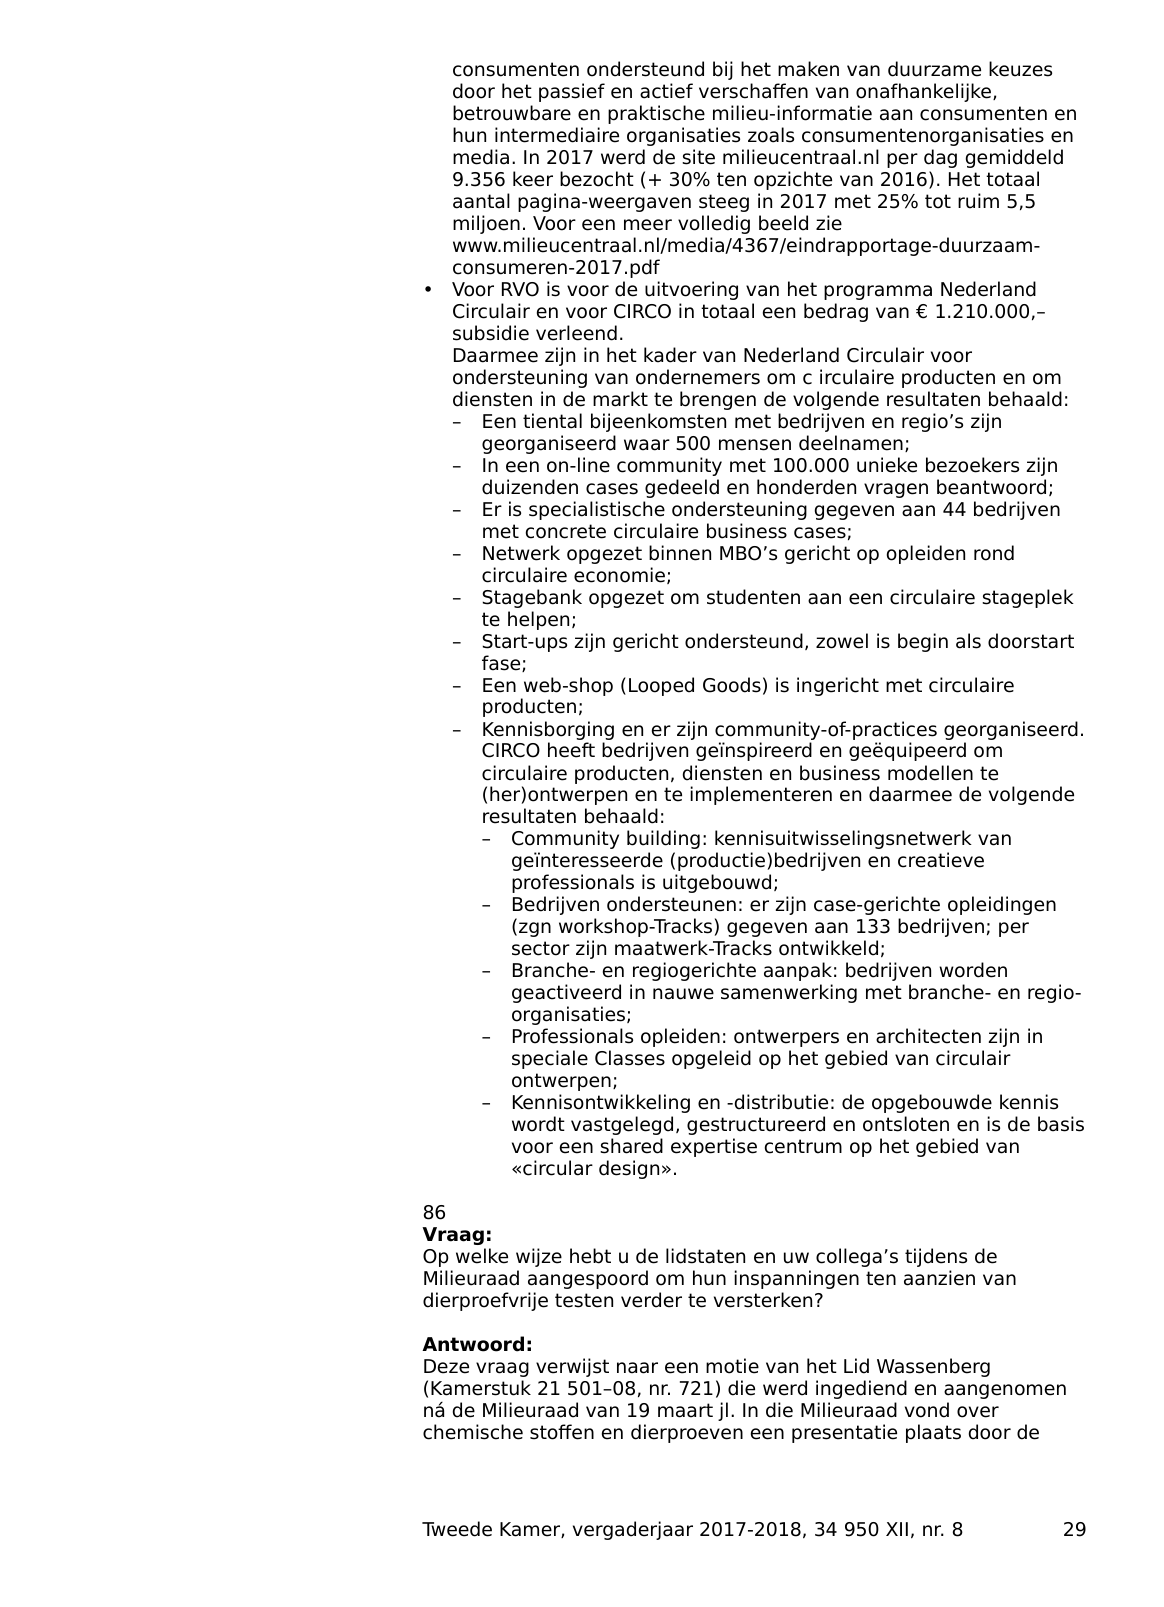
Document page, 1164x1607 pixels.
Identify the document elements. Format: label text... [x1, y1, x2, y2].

text • Voor RVO is voor de uitvoering van het programma Nederland Circulair en voor CIRCO in totaal een bedrag van € 1.210.000,– subsidie verleend. [422, 279, 1087, 345]
text – Professionals opleiden: ontwerpers en architecten zijn in speciale Classes opgeleid op het gebied van circulair ontwerpen; [481, 1026, 1087, 1092]
text – In een on-line community met 100.000 unieke bezoekers zijn duizenden cases gedeeld en honderden vragen beantwoord; [452, 455, 1087, 499]
text – Kennisborging en er zijn community-of-practices georganiseerd. [452, 718, 1087, 740]
text – Er is specialistische ondersteuning gegeven aan 44 bedrijven met concrete circulaire business cases; [452, 499, 1087, 543]
text – Een tiental bijeenkomsten met bedrijven en regio’s zijn georganiseerd waar 500 mensen deelnamen; [452, 411, 1087, 455]
text CIRCO heeft bedrijven geïnspireerd en geëquipeerd om circulaire producten, diensten en business modellen te (her)ontwerpen en te implementeren en daarmee de volgende resultaten behaald: [481, 740, 1087, 828]
text Daarmee zijn in het kader van Nederland Circulair voor ondersteuning van ondernemers om c irculaire producten en om diensten in de markt te brengen de volgende resultaten behaald: [452, 345, 1087, 411]
text 86 [422, 1202, 1087, 1224]
text – Een web-shop (Looped Goods) is ingericht met circulaire producten; [452, 674, 1087, 718]
text – Netwerk opgezet binnen MBO’s gericht op opleiden rond circulaire economie; [452, 543, 1087, 587]
text – Bedrijven ondersteunen: er zijn case-gerichte opleidingen (zgn workshop-Tracks) gegeven aan 133 bedrijven; per sector zijn maatwerk-Tracks ontwikkeld; [481, 894, 1087, 960]
text Vraag: [422, 1224, 1087, 1246]
text Antwoord: [422, 1334, 1087, 1356]
text – Branche- en regiogerichte aanpak: bedrijven worden geactiveerd in nauwe samenwerking met branche- en regio-organisaties; [481, 960, 1087, 1026]
text Op welke wijze hebt u de lidstaten en uw collega’s tijdens de Milieuraad aangespoord om hun inspanningen ten aanzien van dierproefvrije testen verder te versterken? [422, 1246, 1087, 1312]
text – Community building: kennisuitwisselingsnetwerk van geïnteresseerde (productie)bedrijven en creatieve professionals is uitgebouwd; [481, 828, 1087, 894]
text consumenten ondersteund bij het maken van duurzame keuzes door het passief en actief verschaffen van onafhankelijke, betrouwbare en praktische milieu-informatie aan consumenten en hun intermediaire organisaties zoals consumentenorganisaties en media. In 2017 werd de site milieucentraal.nl per dag gemiddeld 9.356 keer bezocht (+ 30% ten opzichte van 2016). Het totaal aantal pagina-weergaven steeg in 2017 met 25% tot ruim 5,5 miljoen. Voor een meer volledig beeld zie www.milieucentraal.nl/media/4367/eindrapportage-duurzaam-consumeren-2017.pdf [422, 59, 1087, 279]
text – Stagebank opgezet om studenten aan een circulaire stageplek te helpen; [452, 587, 1087, 631]
text Deze vraag verwijst naar een motie van het Lid Wassenberg (Kamerstuk 21 501–08, nr. 721) die werd ingediend en aangenomen ná de Milieuraad van 19 maart jl. In die Milieuraad vond over chemische stoffen en dierproeven een presentatie plaats door de [422, 1356, 1087, 1444]
text – Start-ups zijn gericht ondersteund, zowel is begin als doorstart fase; [452, 631, 1087, 674]
text – Kennisontwikkeling en -distributie: de opgebouwde kennis wordt vastgelegd, gestructureerd en ontsloten en is de basis voor een shared expertise centrum op het gebied van «circular design». [481, 1092, 1087, 1180]
